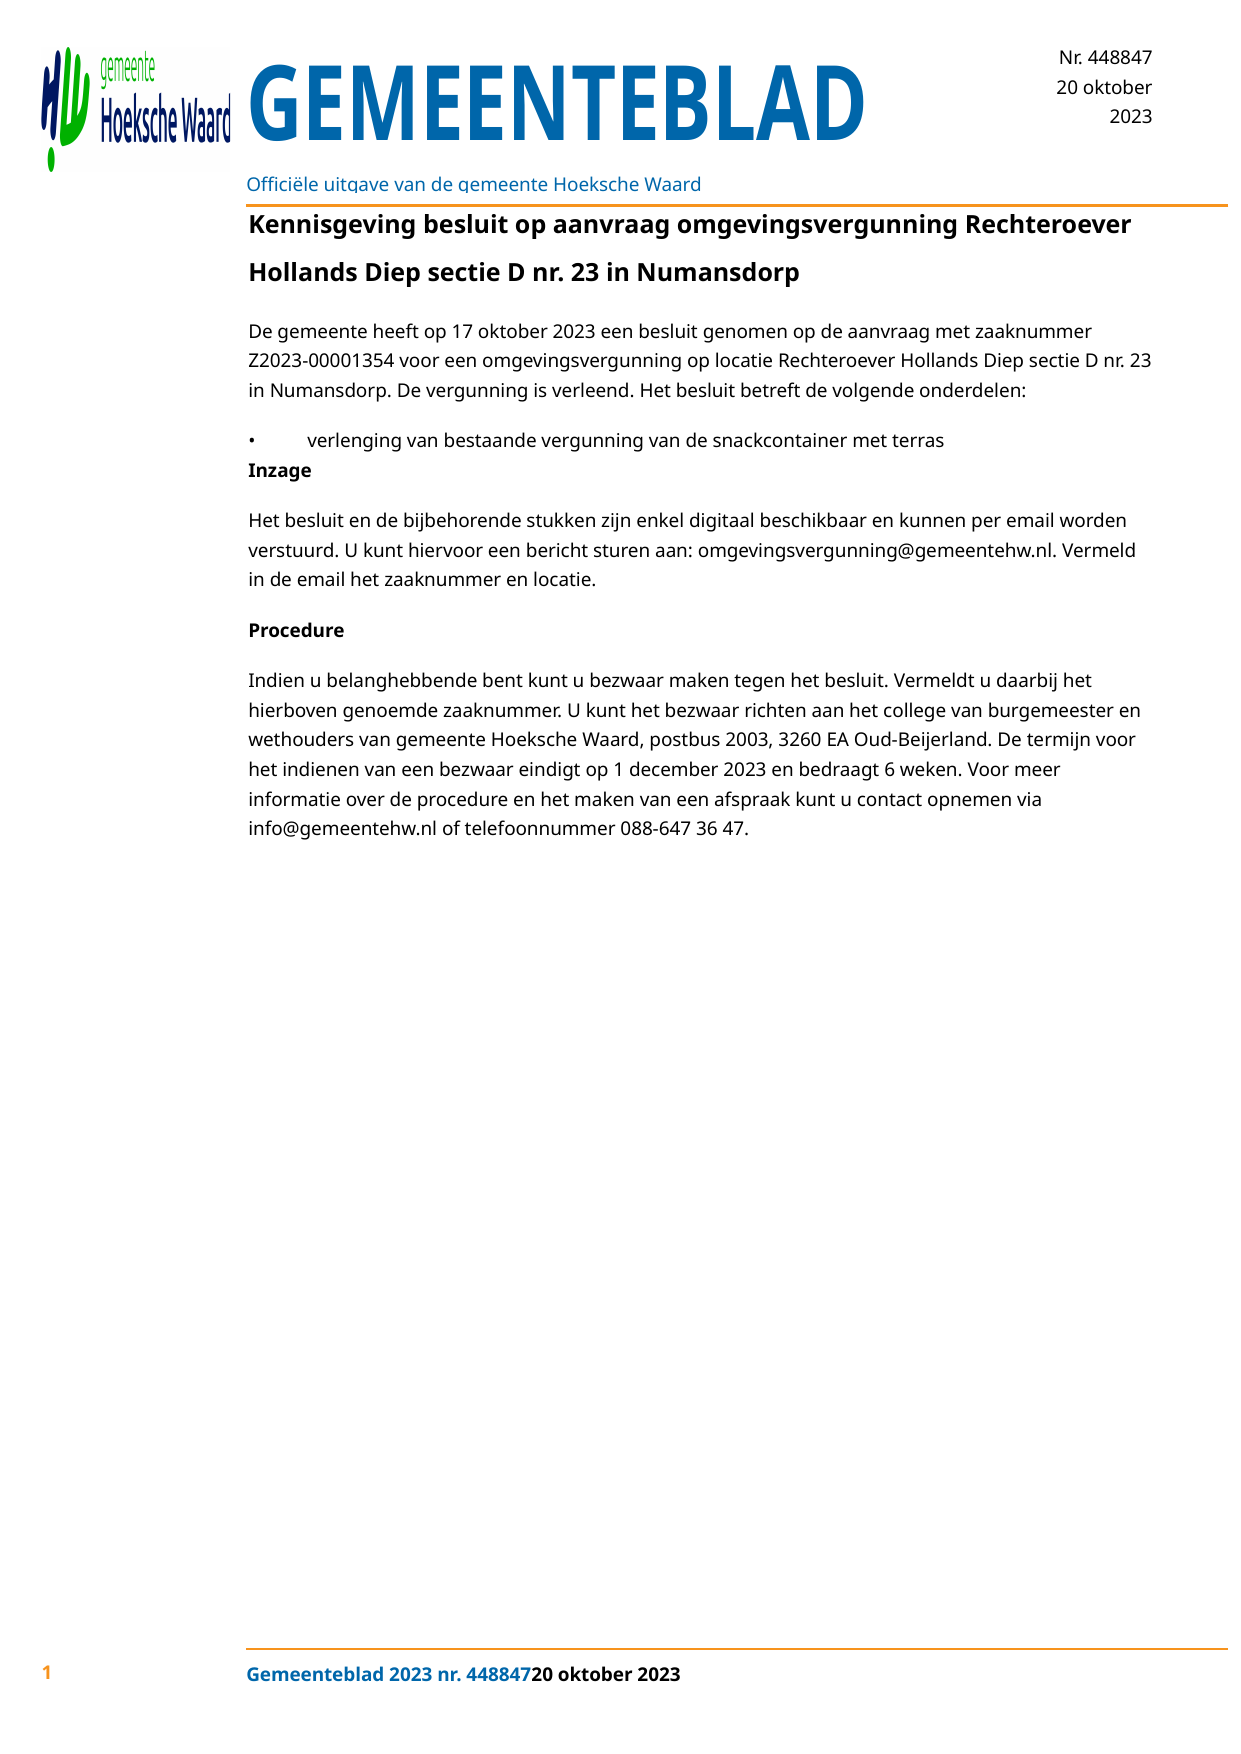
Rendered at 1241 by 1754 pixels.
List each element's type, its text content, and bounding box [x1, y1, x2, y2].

text Inzage [248, 457, 1152, 483]
text Procedure [248, 617, 1152, 643]
text Het besluit en de bijbehorende stukken zijn enkel digitaal beschikbaar en kunnen per email worden verstuurd. U kunt hiervoor een bericht sturen aan: omgevingsvergunning@gemeentehw.nl. Vermeld in de email het zaaknummer en locatie. [248, 507, 1152, 592]
picture [41, 47, 231, 172]
list verlenging van bestaande vergunning van de snackcontainer met terras [248, 427, 1152, 453]
text Kennisgeving besluit op aanvraag omgevingsvergunning Rechteroever Hollands Diep sectie D nr. 23 in Numansdorp [248, 207, 1152, 288]
text De gemeente heeft op 17 oktober 2023 een besluit genomen op de aanvraag met zaaknummer Z2023-00001354 voor een omgevingsvergunning op locatie Rechteroever Hollands Diep sectie D nr. 23 in Numansdorp. De vergunning is verleend. Het besluit betreft de volgende onderdelen: [248, 318, 1152, 403]
text Indien u belanghebbende bent kunt u bezwaar maken tegen het besluit. Vermeldt u daarbij het hierboven genoemde zaaknummer. U kunt het bezwaar richten aan het college van burgemeester en wethouders van gemeente Hoeksche Waard, postbus 2003, 3260 EA Oud-Beijerland. De termijn voor het indienen van een bezwaar eindigt op 1 december 2023 en bedraagt 6 weken. Voor meer informatie over de procedure en het maken van een afspraak kunt u contact opnemen via info@gemeentehw.nl of telefoonnummer 088-647 36 47. [248, 667, 1152, 841]
